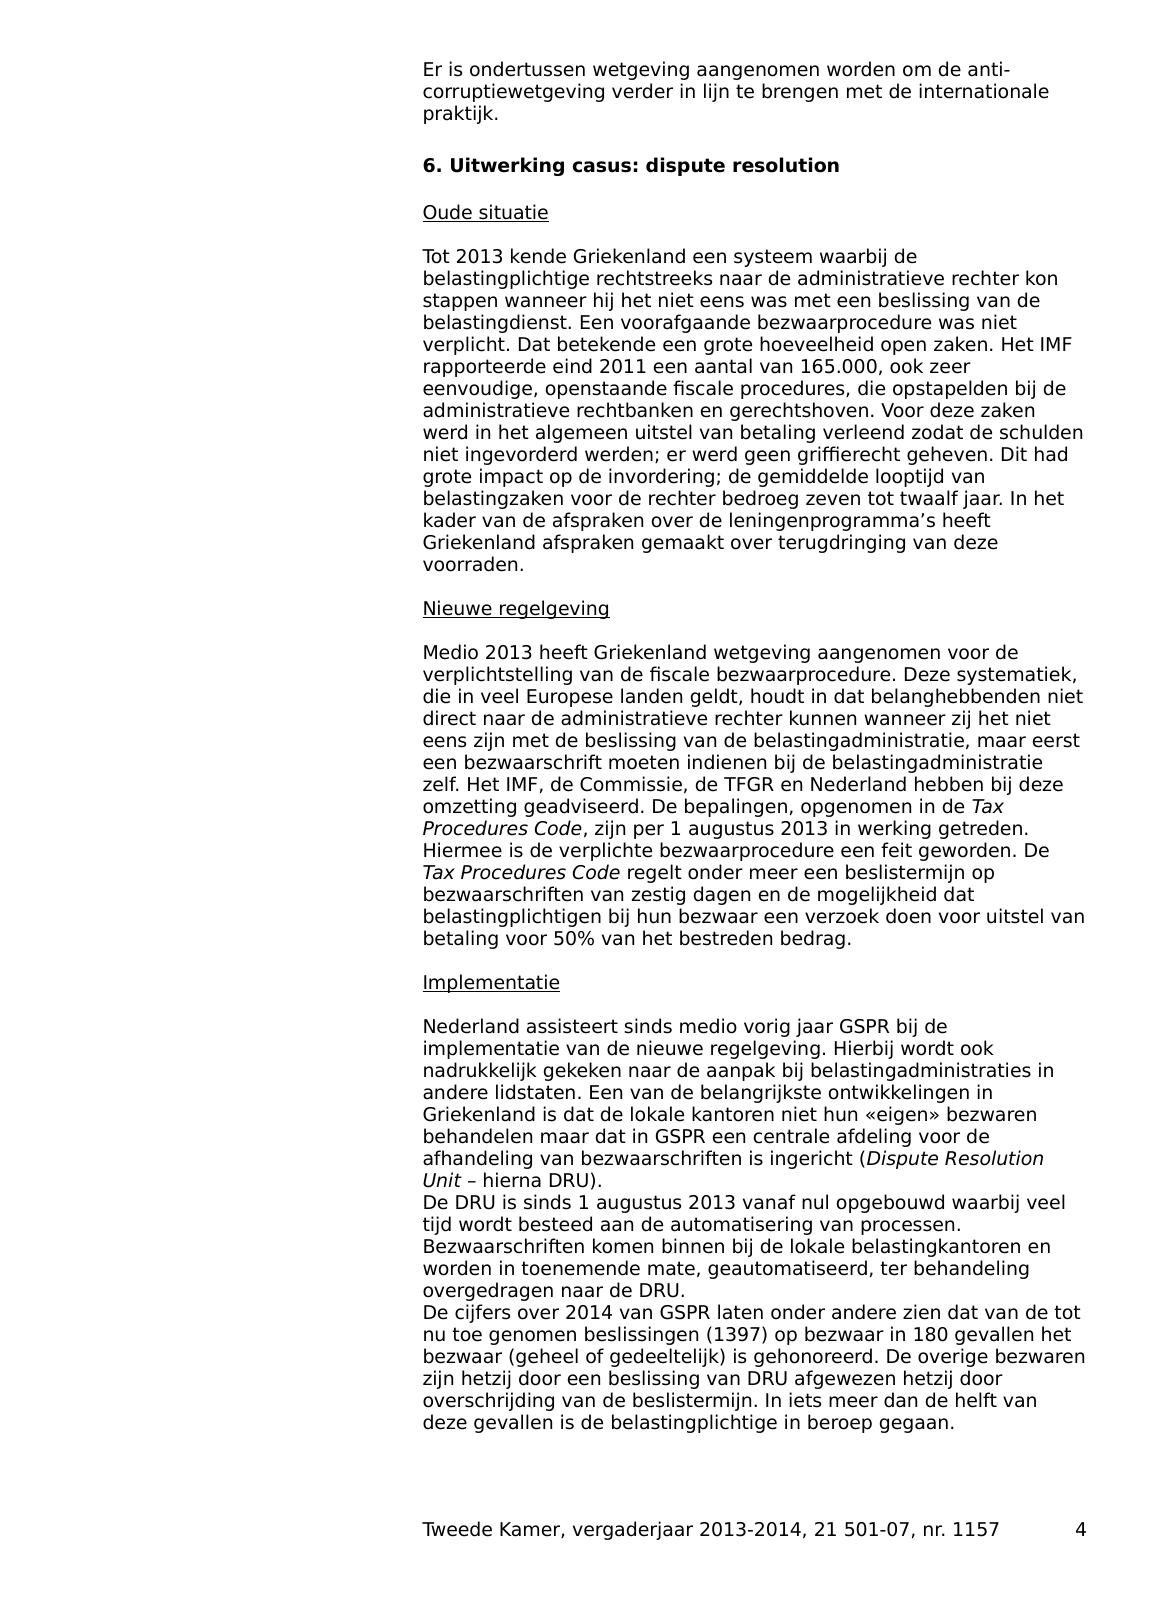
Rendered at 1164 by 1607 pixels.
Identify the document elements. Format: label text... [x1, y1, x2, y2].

text Er is ondertussen wetgeving aangenomen worden om de anti-corruptiewetgeving verder in lijn te brengen met de internationale praktijk. [422, 59, 1087, 125]
subtitle Oude situatie [422, 202, 1087, 224]
subtitle Implementatie [422, 972, 1087, 994]
text Tot 2013 kende Griekenland een systeem waarbij de belastingplichtige rechtstreeks naar de administratieve rechter kon stappen wanneer hij het niet eens was met een beslissing van de belastingdienst. Een voorafgaande bezwaarprocedure was niet verplicht. Dat betekende een grote hoeveelheid open zaken. Het IMF rapporteerde eind 2011 een aantal van 165.000, ook zeer eenvoudige, openstaande fiscale procedures, die opstapelden bij de administratieve rechtbanken en gerechtshoven. Voor deze zaken werd in het algemeen uitstel van betaling verleend zodat de schulden niet ingevorderd werden; er werd geen griffierecht geheven. Dit had grote impact op de invordering; de gemiddelde looptijd van belastingzaken voor de rechter bedroeg zeven tot twaalf jaar. In het kader van de afspraken over de leningenprogramma’s heeft Griekenland afspraken gemaakt over terugdringing van deze voorraden. [422, 246, 1087, 576]
subtitle Nieuwe regelgeving [422, 598, 1087, 620]
text Medio 2013 heeft Griekenland wetgeving aangenomen voor de verplichtstelling van de fiscale bezwaarprocedure. Deze systematiek, die in veel Europese landen geldt, houdt in dat belanghebbenden niet direct naar de administratieve rechter kunnen wanneer zij het niet eens zijn met de beslissing van de belastingadministratie, maar eerst een bezwaarschrift moeten indienen bij de belastingadministratie zelf. Het IMF, de Commissie, de TFGR en Nederland hebben bij deze omzetting geadviseerd. De bepalingen, opgenomen in de Tax Procedures Code, zijn per 1 augustus 2013 in werking getreden. Hiermee is de verplichte bezwaarprocedure een feit geworden. De Tax Procedures Code regelt onder meer een beslistermijn op bezwaarschriften van zestig dagen en de mogelijkheid dat belastingplichtigen bij hun bezwaar een verzoek doen voor uitstel van betaling voor 50% van het bestreden bedrag. [422, 642, 1087, 950]
text De cijfers over 2014 van GSPR laten onder andere zien dat van de tot nu toe genomen beslissingen (1397) op bezwaar in 180 gevallen het bezwaar (geheel of gedeeltelijk) is gehonoreerd. De overige bezwaren zijn hetzij door een beslissing van DRU afgewezen hetzij door overschrijding van de beslistermijn. In iets meer dan de helft van deze gevallen is de belastingplichtige in beroep gegaan. [422, 1302, 1087, 1434]
text Nederland assisteert sinds medio vorig jaar GSPR bij de implementatie van de nieuwe regelgeving. Hierbij wordt ook nadrukkelijk gekeken naar de aanpak bij belastingadministraties in andere lidstaten. Een van de belangrijkste ontwikkelingen in Griekenland is dat de lokale kantoren niet hun «eigen» bezwaren behandelen maar dat in GSPR een centrale afdeling voor de afhandeling van bezwaarschriften is ingericht (Dispute Resolution Unit – hierna DRU). [422, 1016, 1087, 1192]
subtitle 6. Uitwerking casus: dispute resolution [422, 155, 1087, 177]
text De DRU is sinds 1 augustus 2013 vanaf nul opgebouwd waarbij veel tijd wordt besteed aan de automatisering van processen. Bezwaarschriften komen binnen bij de lokale belastingkantoren en worden in toenemende mate, geautomatiseerd, ter behandeling overgedragen naar de DRU. [422, 1192, 1087, 1302]
